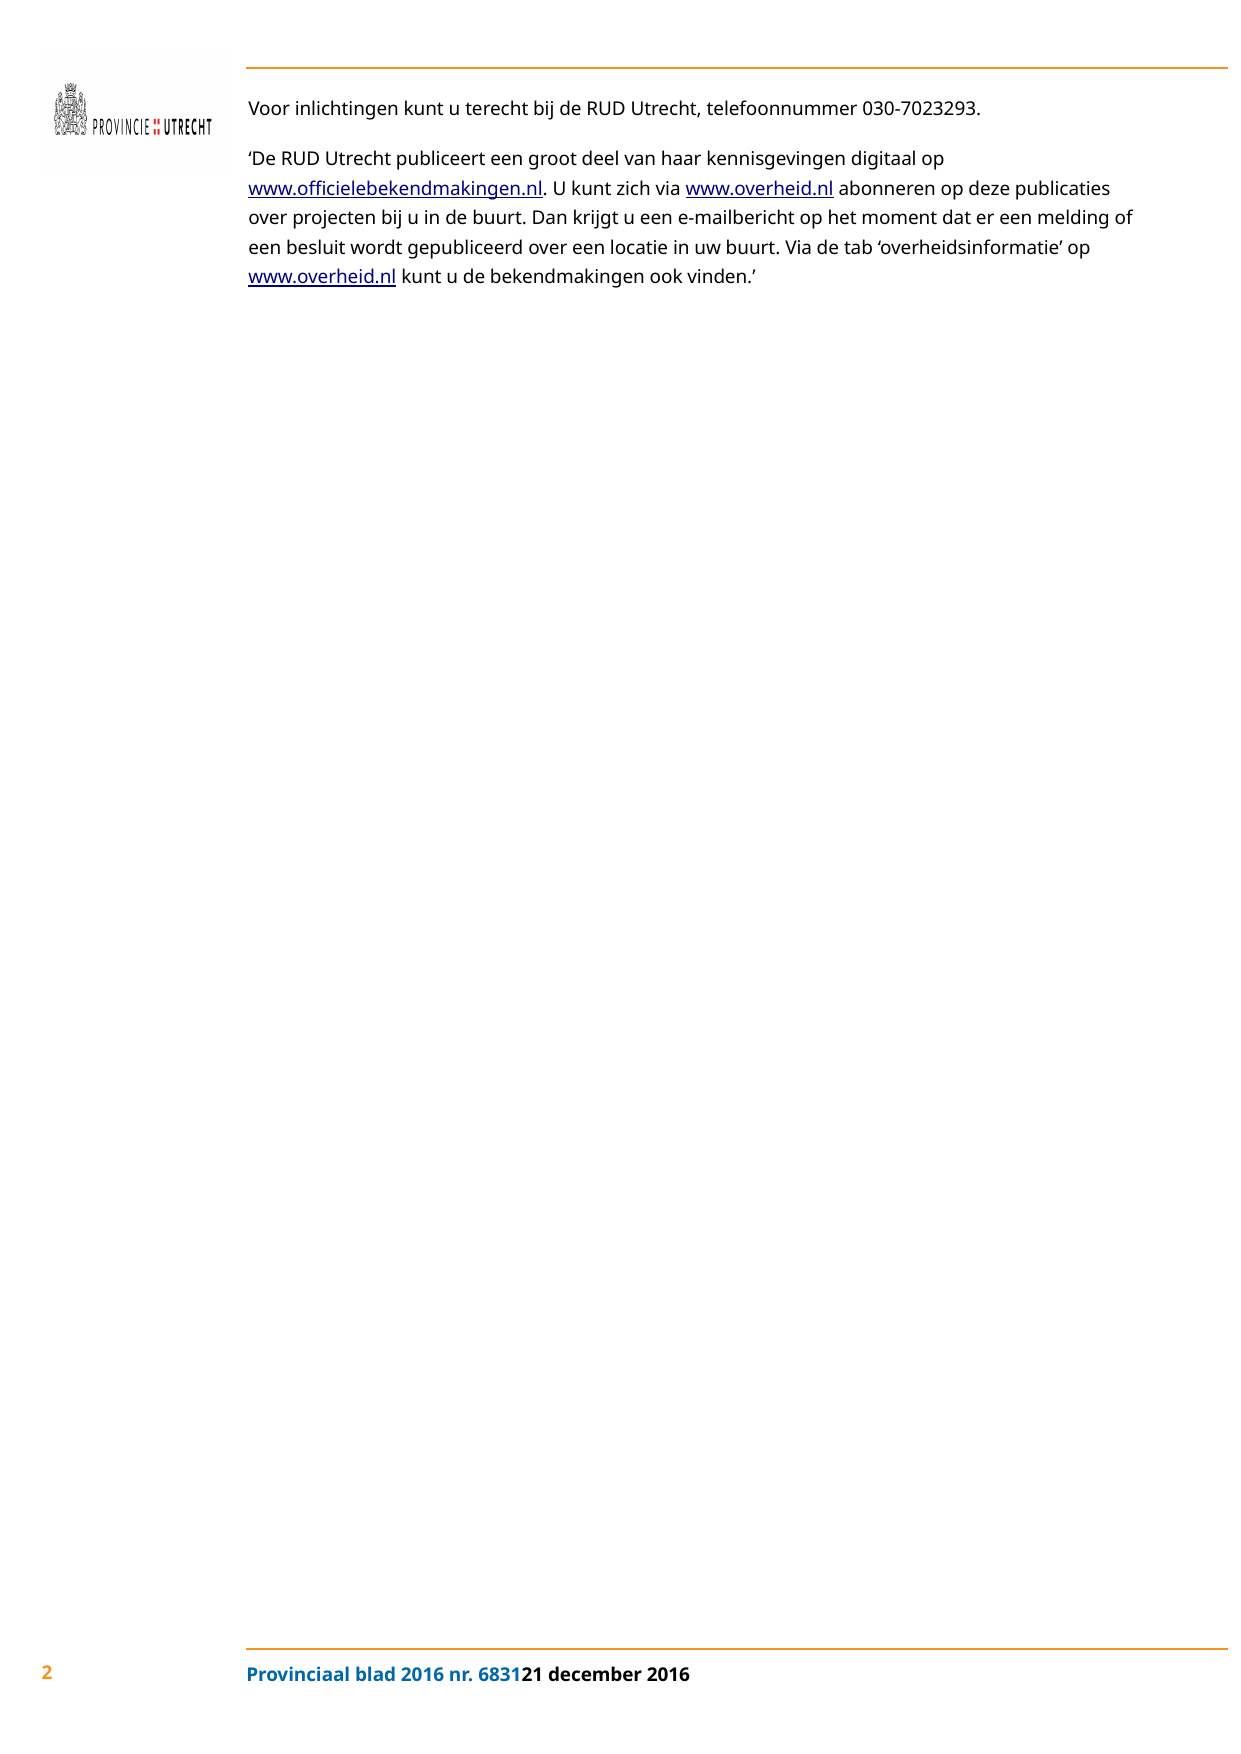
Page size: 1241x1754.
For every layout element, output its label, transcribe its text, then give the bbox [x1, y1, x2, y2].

text Voor inlichtingen kunt u terecht bij de RUD Utrecht, telefoonnummer 030-7023293. [248, 95, 1152, 121]
text ‘De RUD Utrecht publiceert een groot deel van haar kennisgevingen digitaal op www.officielebekendmakingen.nl. U kunt zich via www.overheid.nl abonneren op deze publicaties over projecten bij u in de buurt. Dan krijgt u een e-mailbericht op het moment dat er een melding of een besluit wordt gepubliceerd over een locatie in uw buurt. Via de tab ‘overheidsinformatie’ op www.overheid.nl kunt u de bekendmakingen ook vinden.’ [248, 145, 1152, 289]
picture [41, 47, 231, 172]
